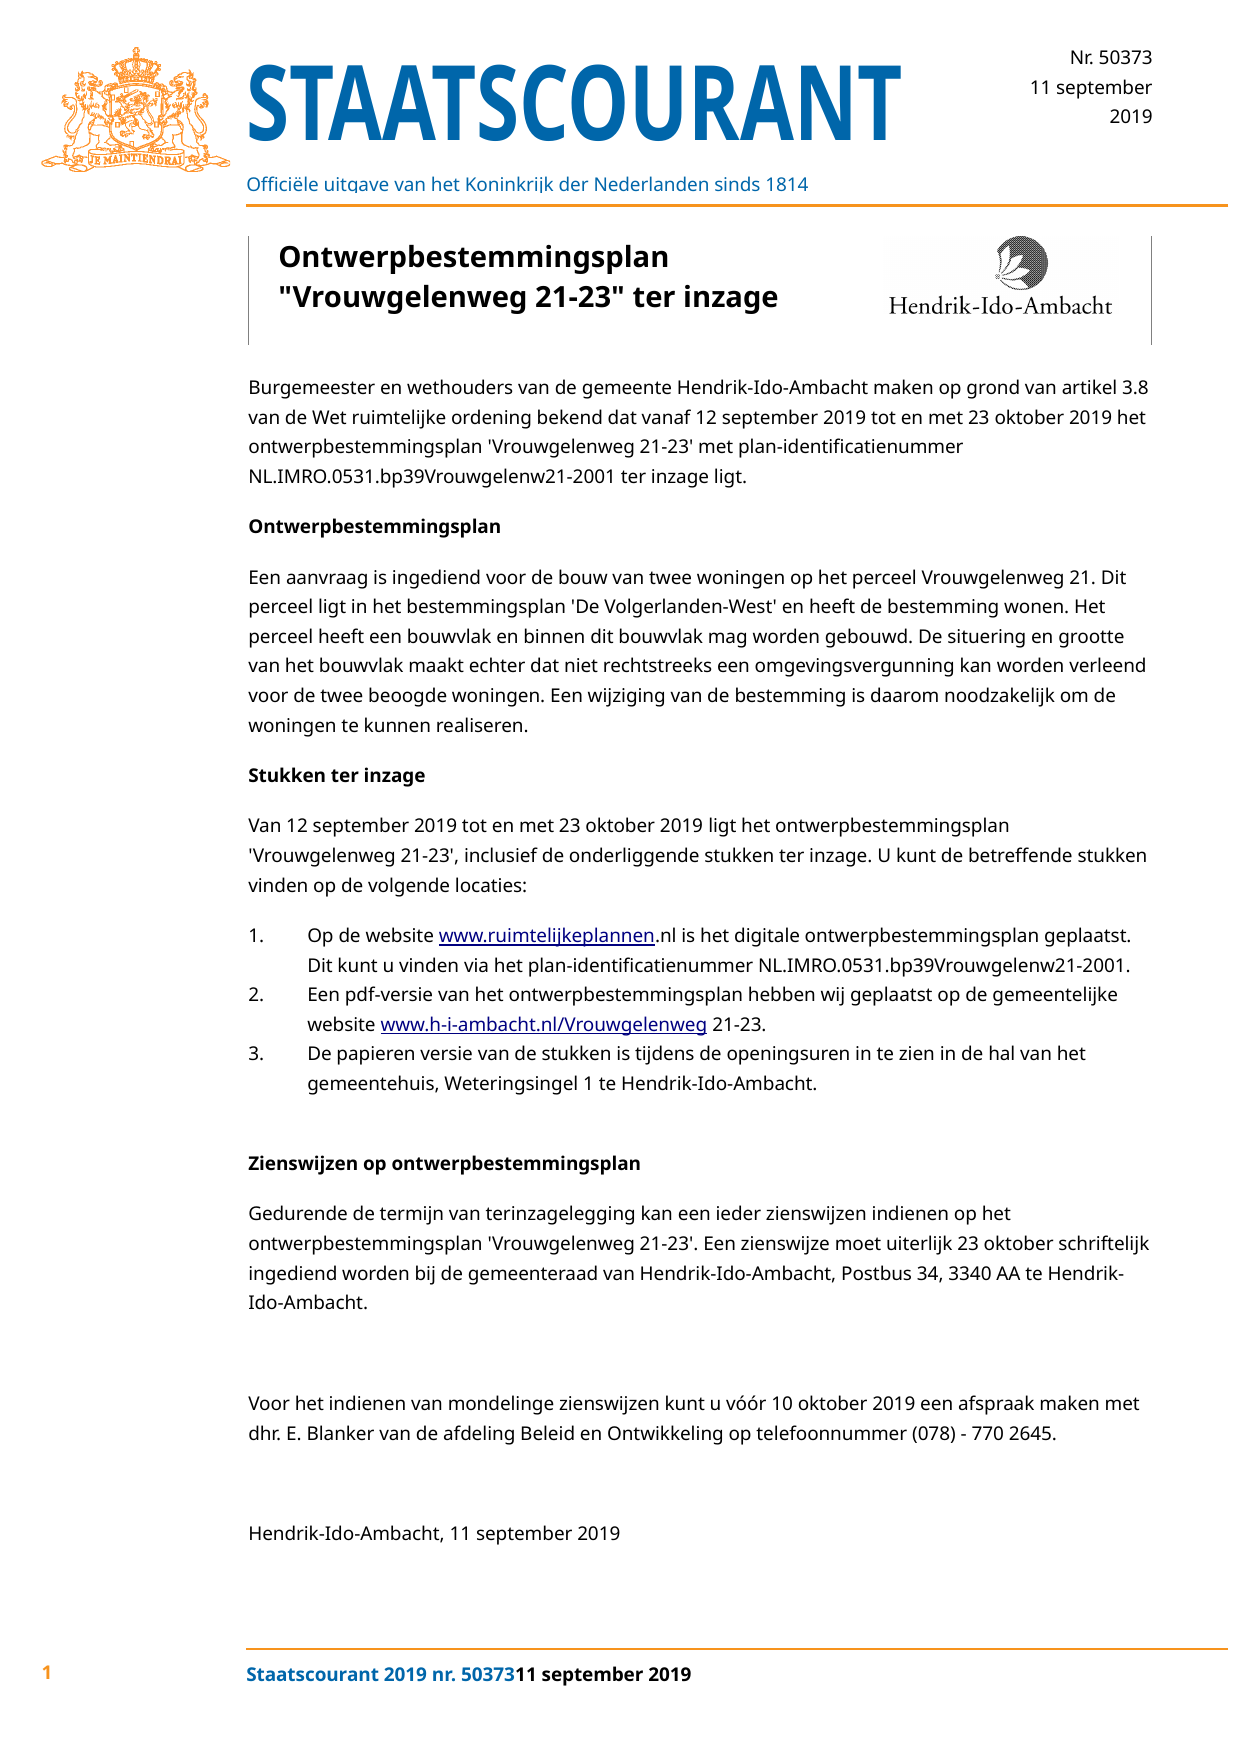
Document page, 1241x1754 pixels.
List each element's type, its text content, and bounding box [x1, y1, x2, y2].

text Ontwerpbestemmingsplan [248, 513, 1152, 539]
text Van 12 september 2019 tot en met 23 oktober 2019 ligt het ontwerpbestemmingsplan 'Vrouwgelenweg 21-23', inclusief de onderliggende stukken ter inzage. U kunt de betreffende stukken vinden op de volgende locaties: [248, 813, 1152, 897]
table_header [850, 236, 1151, 345]
text Hendrik-Ido-Ambacht, 11 september 2019 [248, 1521, 1152, 1546]
picture [41, 47, 231, 172]
text Zienswijzen op ontwerpbestemmingsplan [248, 1150, 1152, 1176]
list De papieren versie van de stukken is tijdens de openingsuren in te zien in de hal van het gemeentehuis, Weteringsingel 1 te Hendrik-Ido-Ambacht. [248, 1041, 1152, 1096]
list Op de website www.ruimtelijkeplannen.nl is het digitale ontwerpbestemmingsplan geplaatst. Dit kunt u vinden via het plan-identificatienummer NL.IMRO.0531.bp39Vrouwgelenw21-2001. [248, 922, 1152, 977]
text Stukken ter inzage [248, 762, 1152, 788]
text Een aanvraag is ingediend voor de bouw van twee woningen op het perceel Vrouwgelenweg 21. Dit perceel ligt in het bestemmingsplan 'De Volgerlanden-West' en heeft de bestemming wonen. Het perceel heeft een bouwvlak en binnen dit bouwvlak mag worden gebouwd. De situering en grootte van het bouwvlak maakt echter dat niet rechtstreeks een omgevingsvergunning kan worden verleend voor de twee beoogde woningen. Een wijziging van de bestemming is daarom noodzakelijk om de woningen te kunnen realiseren. [248, 564, 1152, 737]
picture [882, 236, 1119, 314]
text Burgemeester en wethouders van de gemeente Hendrik-Ido-Ambacht maken op grond van artikel 3.8 van de Wet ruimtelijke ordening bekend dat vanaf 12 september 2019 tot en met 23 oktober 2019 het ontwerpbestemmingsplan 'Vrouwgelenweg 21-23' met plan-identificatienummer NL.IMRO.0531.bp39Vrouwgelenw21-2001 ter inzage ligt. [248, 374, 1152, 489]
table_header Ontwerpbestemmingsplan "Vrouwgelenweg 21-23" ter inzage [249, 236, 850, 345]
text Voor het indienen van mondelinge zienswijzen kunt u vóór 10 oktober 2019 een afspraak maken met dhr. E. Blanker van de afdeling Beleid en Ontwikkeling op telefoonnummer (078) - 770 2645. [248, 1390, 1152, 1445]
text Gedurende de termijn van terinzagelegging kan een ieder zienswijzen indienen op het ontwerpbestemmingsplan 'Vrouwgelenweg 21-23'. Een zienswijze moet uiterlijk 23 oktober schriftelijk ingediend worden bij de gemeenteraad van Hendrik-Ido-Ambacht, Postbus 34, 3340 AA te Hendrik-Ido-Ambacht. [248, 1201, 1152, 1315]
list Een pdf-versie van het ontwerpbestemmingsplan hebben wij geplaatst op de gemeentelijke website www.h-i-ambacht.nl/Vrouwgelenweg 21-23. [248, 981, 1152, 1037]
